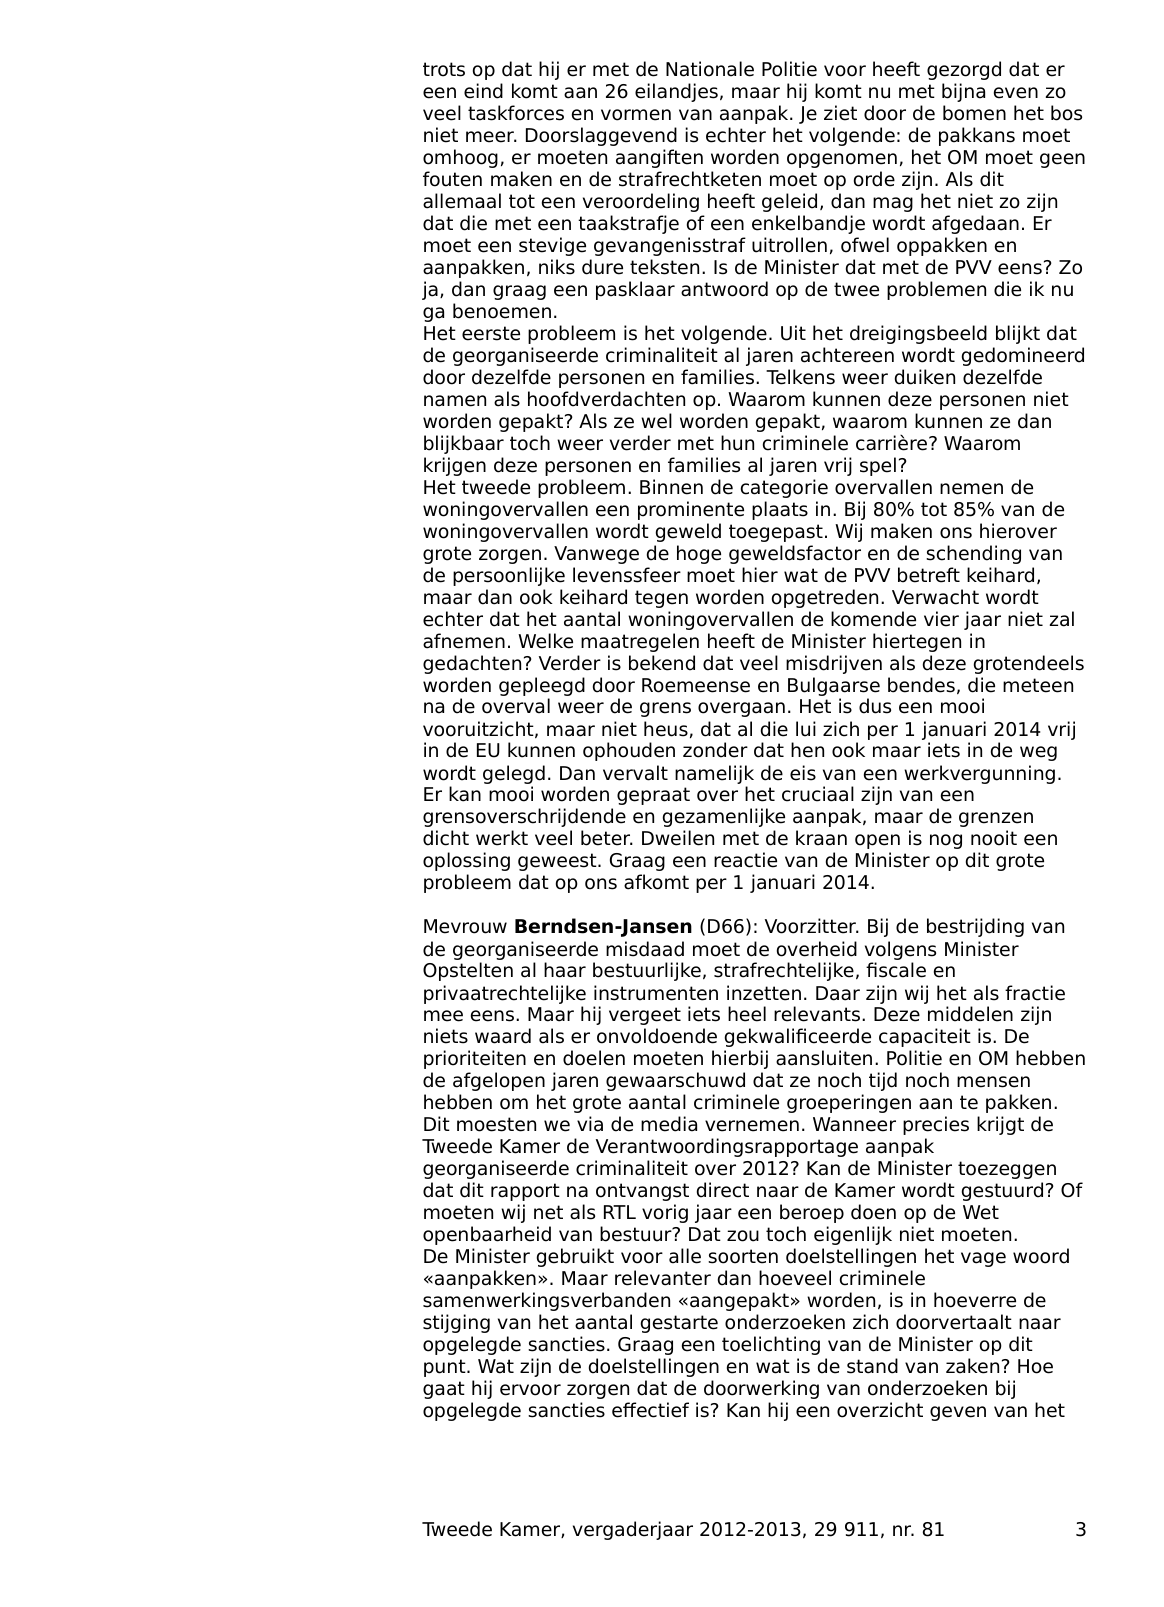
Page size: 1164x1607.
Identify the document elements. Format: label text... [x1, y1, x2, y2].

text Mevrouw Berndsen-Jansen (D66): Voorzitter. Bij de bestrijding van de georganiseerde misdaad moet de overheid volgens Minister Opstelten al haar bestuurlijke, strafrechtelijke, fiscale en privaatrechtelijke instrumenten inzetten. Daar zijn wij het als fractie mee eens. Maar hij vergeet iets heel relevants. Deze middelen zijn niets waard als er onvoldoende gekwalificeerde capaciteit is. De prioriteiten en doelen moeten hierbij aansluiten. Politie en OM hebben de afgelopen jaren gewaarschuwd dat ze noch tijd noch mensen hebben om het grote aantal criminele groeperingen aan te pakken. Dit moesten we via de media vernemen. Wanneer precies krijgt de Tweede Kamer de Verantwoordingsrapportage aanpak georganiseerde criminaliteit over 2012? Kan de Minister toezeggen dat dit rapport na ontvangst direct naar de Kamer wordt gestuurd? Of moeten wij net als RTL vorig jaar een beroep doen op de Wet openbaarheid van bestuur? Dat zou toch eigenlijk niet moeten. [422, 916, 1087, 1246]
text Het eerste probleem is het volgende. Uit het dreigingsbeeld blijkt dat de georganiseerde criminaliteit al jaren achtereen wordt gedomineerd door dezelfde personen en families. Telkens weer duiken dezelfde namen als hoofdverdachten op. Waarom kunnen deze personen niet worden gepakt? Als ze wel worden gepakt, waarom kunnen ze dan blijkbaar toch weer verder met hun criminele carrière? Waarom krijgen deze personen en families al jaren vrij spel? [422, 323, 1087, 477]
text trots op dat hij er met de Nationale Politie voor heeft gezorgd dat er een eind komt aan 26 eilandjes, maar hij komt nu met bijna even zo veel taskforces en vormen van aanpak. Je ziet door de bomen het bos niet meer. Doorslaggevend is echter het volgende: de pakkans moet omhoog, er moeten aangiften worden opgenomen, het OM moet geen fouten maken en de strafrechtketen moet op orde zijn. Als dit allemaal tot een veroordeling heeft geleid, dan mag het niet zo zijn dat die met een taakstrafje of een enkelbandje wordt afgedaan. Er moet een stevige gevangenisstraf uitrollen, ofwel oppakken en aanpakken, niks dure teksten. Is de Minister dat met de PVV eens? Zo ja, dan graag een pasklaar antwoord op de twee problemen die ik nu ga benoemen. [422, 59, 1087, 323]
text Het tweede probleem. Binnen de categorie overvallen nemen de woningovervallen een prominente plaats in. Bij 80% tot 85% van de woningovervallen wordt geweld toegepast. Wij maken ons hierover grote zorgen. Vanwege de hoge geweldsfactor en de schending van de persoonlijke levenssfeer moet hier wat de PVV betreft keihard, maar dan ook keihard tegen worden opgetreden. Verwacht wordt echter dat het aantal woningovervallen de komende vier jaar niet zal afnemen. Welke maatregelen heeft de Minister hiertegen in gedachten? Verder is bekend dat veel misdrijven als deze grotendeels worden gepleegd door Roemeense en Bulgaarse bendes, die meteen na de overval weer de grens overgaan. Het is dus een mooi vooruitzicht, maar niet heus, dat al die lui zich per 1 januari 2014 vrij in de EU kunnen ophouden zonder dat hen ook maar iets in de weg wordt gelegd. Dan vervalt namelijk de eis van een werkvergunning. Er kan mooi worden gepraat over het cruciaal zijn van een grensoverschrijdende en gezamenlijke aanpak, maar de grenzen dicht werkt veel beter. Dweilen met de kraan open is nog nooit een oplossing geweest. Graag een reactie van de Minister op dit grote probleem dat op ons afkomt per 1 januari 2014. [422, 477, 1087, 894]
text De Minister gebruikt voor alle soorten doelstellingen het vage woord «aanpakken». Maar relevanter dan hoeveel criminele samenwerkingsverbanden «aangepakt» worden, is in hoeverre de stijging van het aantal gestarte onderzoeken zich doorvertaalt naar opgelegde sancties. Graag een toelichting van de Minister op dit punt. Wat zijn de doelstellingen en wat is de stand van zaken? Hoe gaat hij ervoor zorgen dat de doorwerking van onderzoeken bij opgelegde sancties effectief is? Kan hij een overzicht geven van het [422, 1246, 1087, 1422]
